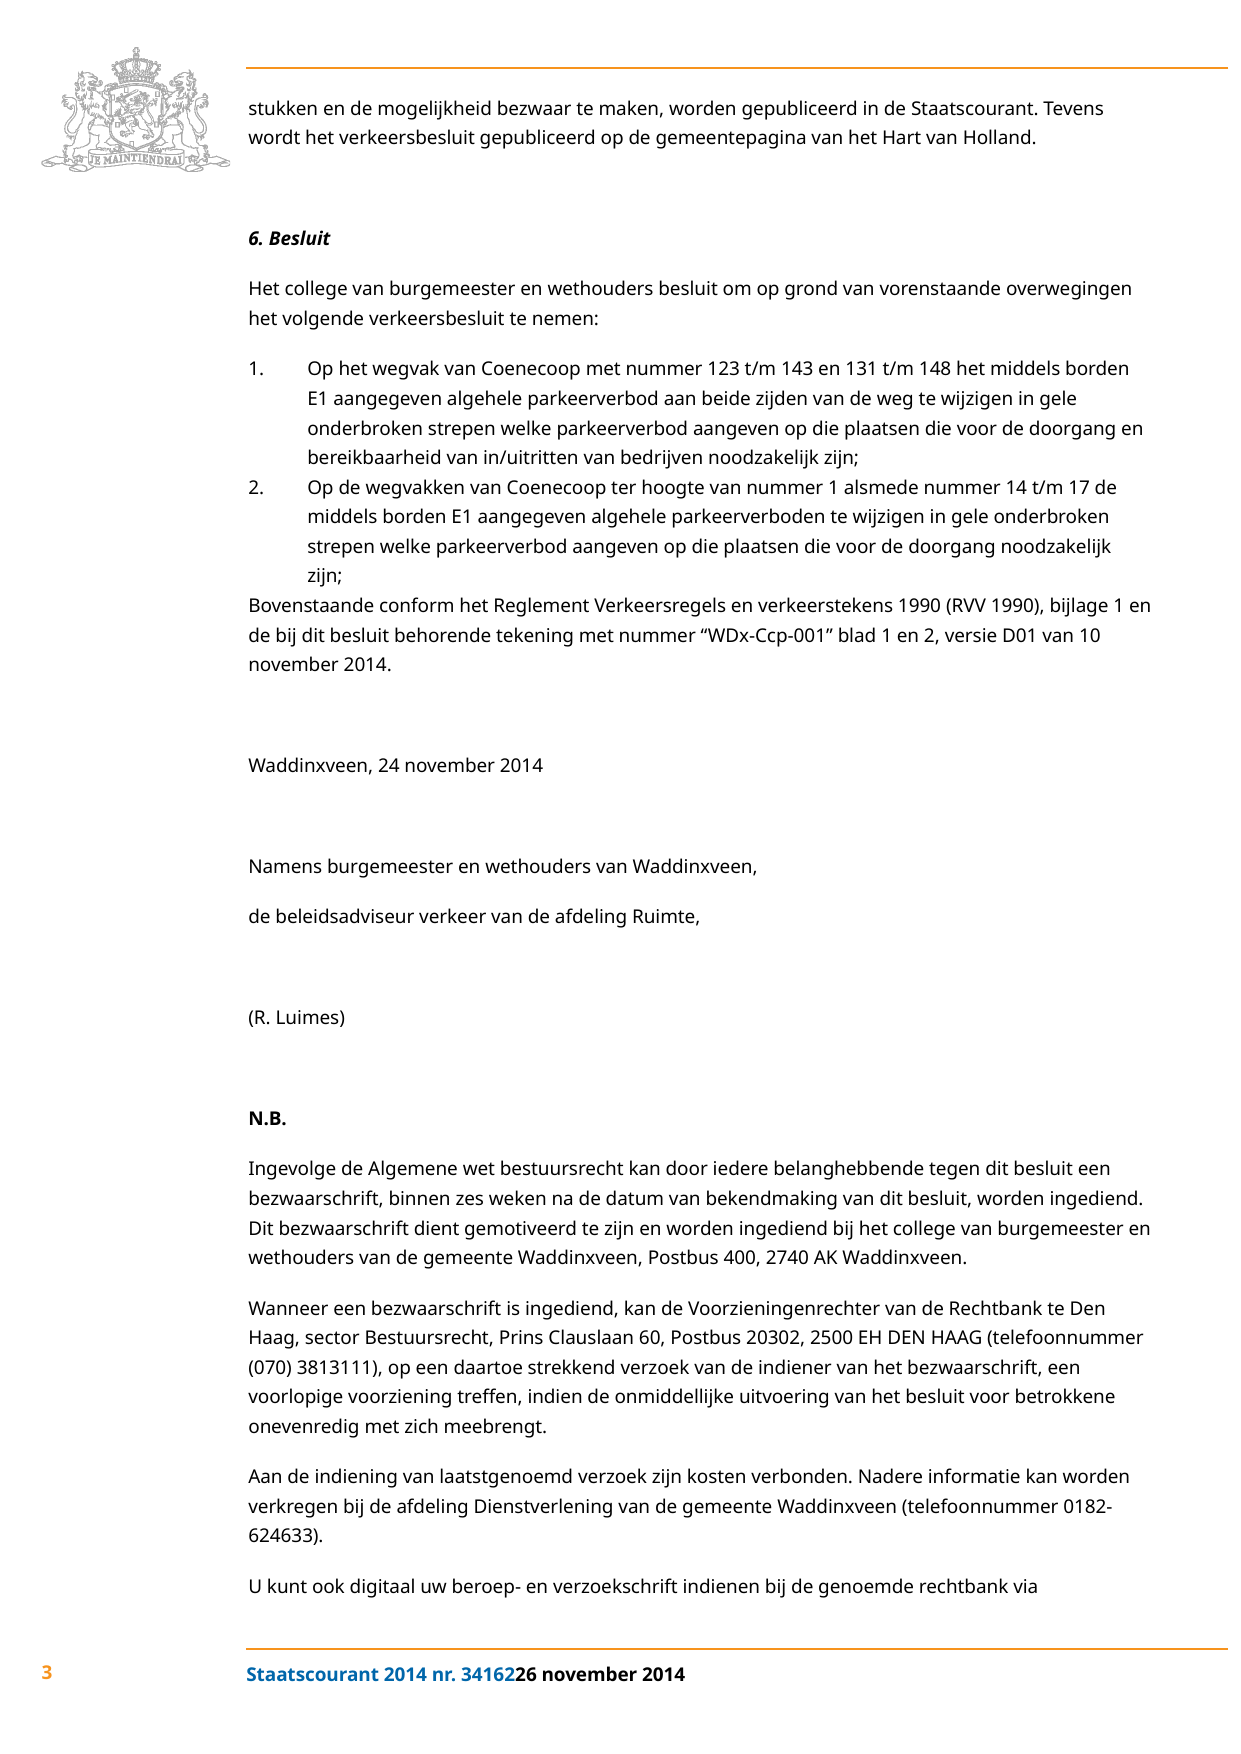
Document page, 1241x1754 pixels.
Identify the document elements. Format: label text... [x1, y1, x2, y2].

text (R. Luimes) [248, 1004, 1152, 1030]
text Bovenstaande conform het Reglement Verkeersregels en verkeerstekens 1990 (RVV 1990), bijlage 1 en de bij dit besluit behorende tekening met nummer “WDx-Ccp-001” blad 1 en 2, versie D01 van 10 november 2014. [248, 592, 1152, 677]
text de beleidsadviseur verkeer van de afdeling Ruimte, [248, 903, 1152, 929]
text stukken en de mogelijkheid bezwaar te maken, worden gepubliceerd in de Staatscourant. Tevens wordt het verkeersbesluit gepubliceerd op de gemeentepagina van het Hart van Holland. [248, 95, 1152, 150]
text 6. Besluit [248, 225, 1152, 251]
list Op het wegvak van Coenecoop met nummer 123 t/m 143 en 131 t/m 148 het middels borden E1 aangegeven algehele parkeerverbod aan beide zijden van de weg te wijzigen in gele onderbroken strepen welke parkeerverbod aangeven op die plaatsen die voor de doorgang en bereikbaarheid van in/uitritten van bedrijven noodzakelijk zijn; [248, 356, 1152, 470]
text Ingevolge de Algemene wet bestuursrecht kan door iedere belanghebbende tegen dit besluit een bezwaarschrift, binnen zes weken na de datum van bekendmaking van dit besluit, worden ingediend. Dit bezwaarschrift dient gemotiveerd te zijn en worden ingediend bij het college van burgemeester en wethouders van de gemeente Waddinxveen, Postbus 400, 2740 AK Waddinxveen. [248, 1156, 1152, 1270]
text Waddinxveen, 24 november 2014 [248, 752, 1152, 778]
text N.B. [248, 1105, 1152, 1131]
picture [41, 47, 231, 172]
text U kunt ook digitaal uw beroep- en verzoekschrift indienen bij de genoemde rechtbank via [248, 1573, 1152, 1599]
list Op de wegvakken van Coenecoop ter hoogte van nummer 1 alsmede nummer 14 t/m 17 de middels borden E1 aangegeven algehele parkeerverboden te wijzigen in gele onderbroken strepen welke parkeerverbod aangeven op die plaatsen die voor de doorgang noodzakelijk zijn; [248, 474, 1152, 588]
text Namens burgemeester en wethouders van Waddinxveen, [248, 853, 1152, 879]
text Aan de indiening van laatstgenoemd verzoek zijn kosten verbonden. Nadere informatie kan worden verkregen bij de afdeling Dienstverlening van de gemeente Waddinxveen (telefoonnummer 0182-624633). [248, 1463, 1152, 1548]
text Wanneer een bezwaarschrift is ingediend, kan de Voorzieningenrechter van de Rechtbank te Den Haag, sector Bestuursrecht, Prins Clauslaan 60, Postbus 20302, 2500 EH DEN HAAG (telefoonnummer (070) 3813111), op een daartoe strekkend verzoek van de indiener van het bezwaarschrift, een voorlopige voorziening treffen, indien de onmiddellijke uitvoering van het besluit voor betrokkene onevenredig met zich meebrengt. [248, 1295, 1152, 1439]
text Het college van burgemeester en wethouders besluit om op grond van vorenstaande overwegingen het volgende verkeersbesluit te nemen: [248, 276, 1152, 331]
